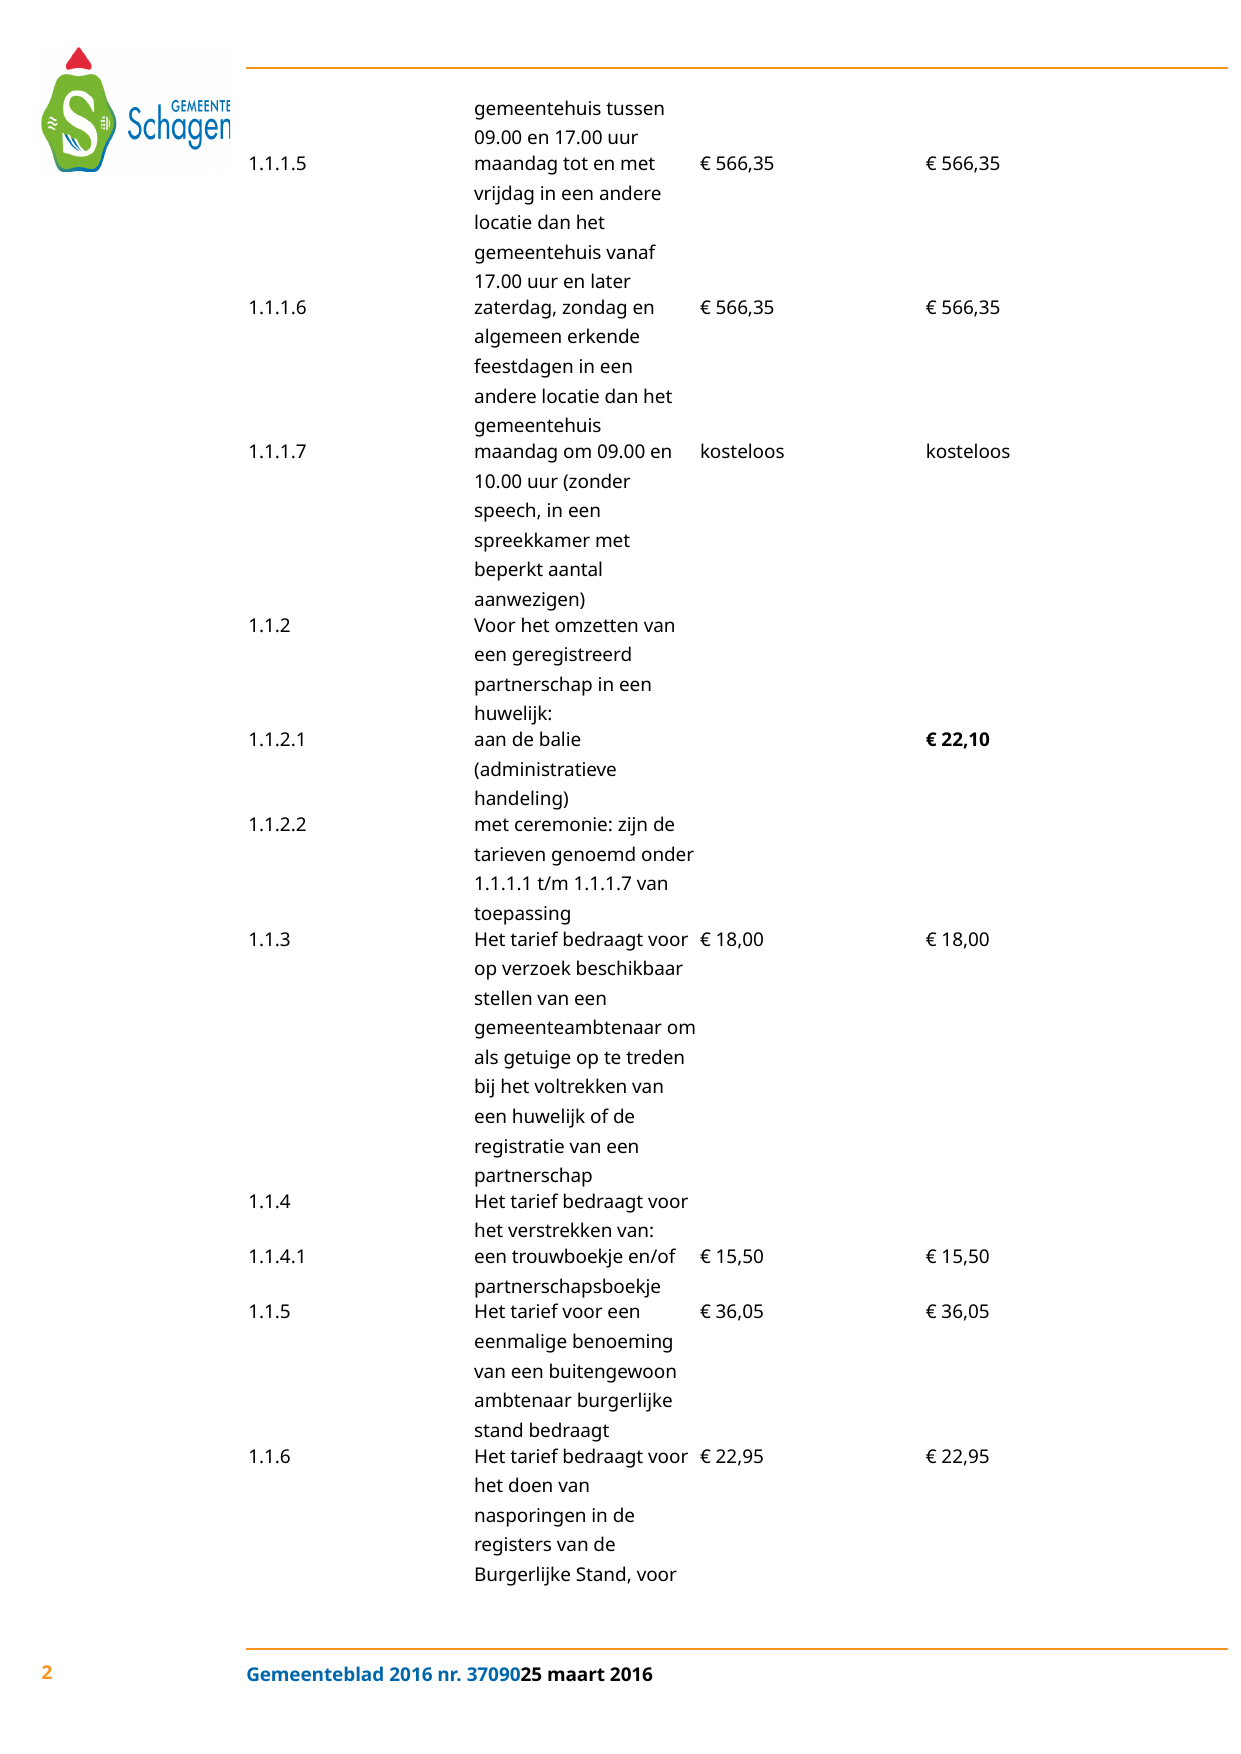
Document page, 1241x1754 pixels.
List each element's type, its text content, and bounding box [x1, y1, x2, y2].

table_cell € 566,35 [700, 294, 926, 438]
table_cell 1.1.1.5 [248, 150, 474, 294]
table_cell met ceremonie: zijn de tarieven genoemd onder 1.1.1.1 t/m 1.1.1.7 van toepassing [474, 811, 700, 926]
table_cell gemeentehuis tussen 09.00 en 17.00 uur [474, 95, 700, 150]
table_cell € 566,35 [700, 150, 926, 294]
table_cell € 18,00 [700, 926, 926, 1188]
table_cell [700, 95, 926, 150]
table_cell 1.1.1.7 [248, 438, 474, 612]
table_cell [700, 726, 926, 811]
table_cell 1.1.5 [248, 1299, 474, 1443]
table_cell [926, 612, 1152, 726]
table_cell kosteloos [700, 438, 926, 612]
table_cell 1.1.2.1 [248, 726, 474, 811]
table_cell [926, 95, 1152, 150]
table_cell € 22,95 [700, 1443, 926, 1587]
table_cell Het tarief bedraagt voor op verzoek beschikbaar stellen van een gemeenteambtenaar om als getuige op te treden bij het voltrekken van een huwelijk of de registratie van een partnerschap [474, 926, 700, 1188]
table_cell 1.1.3 [248, 926, 474, 1188]
table_cell € 18,00 [926, 926, 1152, 1188]
table_cell Voor het omzetten van een geregistreerd partnerschap in een huwelijk: [474, 612, 700, 726]
table_cell € 15,50 [926, 1244, 1152, 1299]
table_cell [700, 811, 926, 926]
table_cell € 566,35 [926, 150, 1152, 294]
table_cell 1.1.4.1 [248, 1244, 474, 1299]
table_cell een trouwboekje en/of partnerschapsboekje [474, 1244, 700, 1299]
table_cell [926, 1188, 1152, 1243]
table_cell kosteloos [926, 438, 1152, 612]
table_cell aan de balie (administratieve handeling) [474, 726, 700, 811]
table_cell 1.1.1.6 [248, 294, 474, 438]
table_cell Het tarief bedraagt voor het doen van nasporingen in de registers van de Burgerlijke Stand, voor [474, 1443, 700, 1587]
picture [41, 47, 231, 172]
table_cell € 15,50 [700, 1244, 926, 1299]
table_cell Het tarief bedraagt voor het verstrekken van: [474, 1188, 700, 1243]
table_cell € 36,05 [926, 1299, 1152, 1443]
table_cell 1.1.2.2 [248, 811, 474, 926]
table_cell € 22,95 [926, 1443, 1152, 1587]
table_cell [926, 811, 1152, 926]
table_cell maandag tot en met vrijdag in een andere locatie dan het gemeentehuis vanaf 17.00 uur en later [474, 150, 700, 294]
table_cell € 36,05 [700, 1299, 926, 1443]
table_cell [248, 95, 474, 150]
table_cell € 566,35 [926, 294, 1152, 438]
table_cell 1.1.6 [248, 1443, 474, 1587]
table_cell maandag om 09.00 en 10.00 uur (zonder speech, in een spreekkamer met beperkt aantal aanwezigen) [474, 438, 700, 612]
table_cell 1.1.2 [248, 612, 474, 726]
table_cell Het tarief voor een eenmalige benoeming van een buitengewoon ambtenaar burgerlijke stand bedraagt [474, 1299, 700, 1443]
table_cell [700, 612, 926, 726]
table_cell zaterdag, zondag en algemeen erkende feestdagen in een andere locatie dan het gemeentehuis [474, 294, 700, 438]
table_cell [700, 1188, 926, 1243]
table_cell 1.1.4 [248, 1188, 474, 1243]
table_cell € 22,10 [926, 726, 1152, 811]
